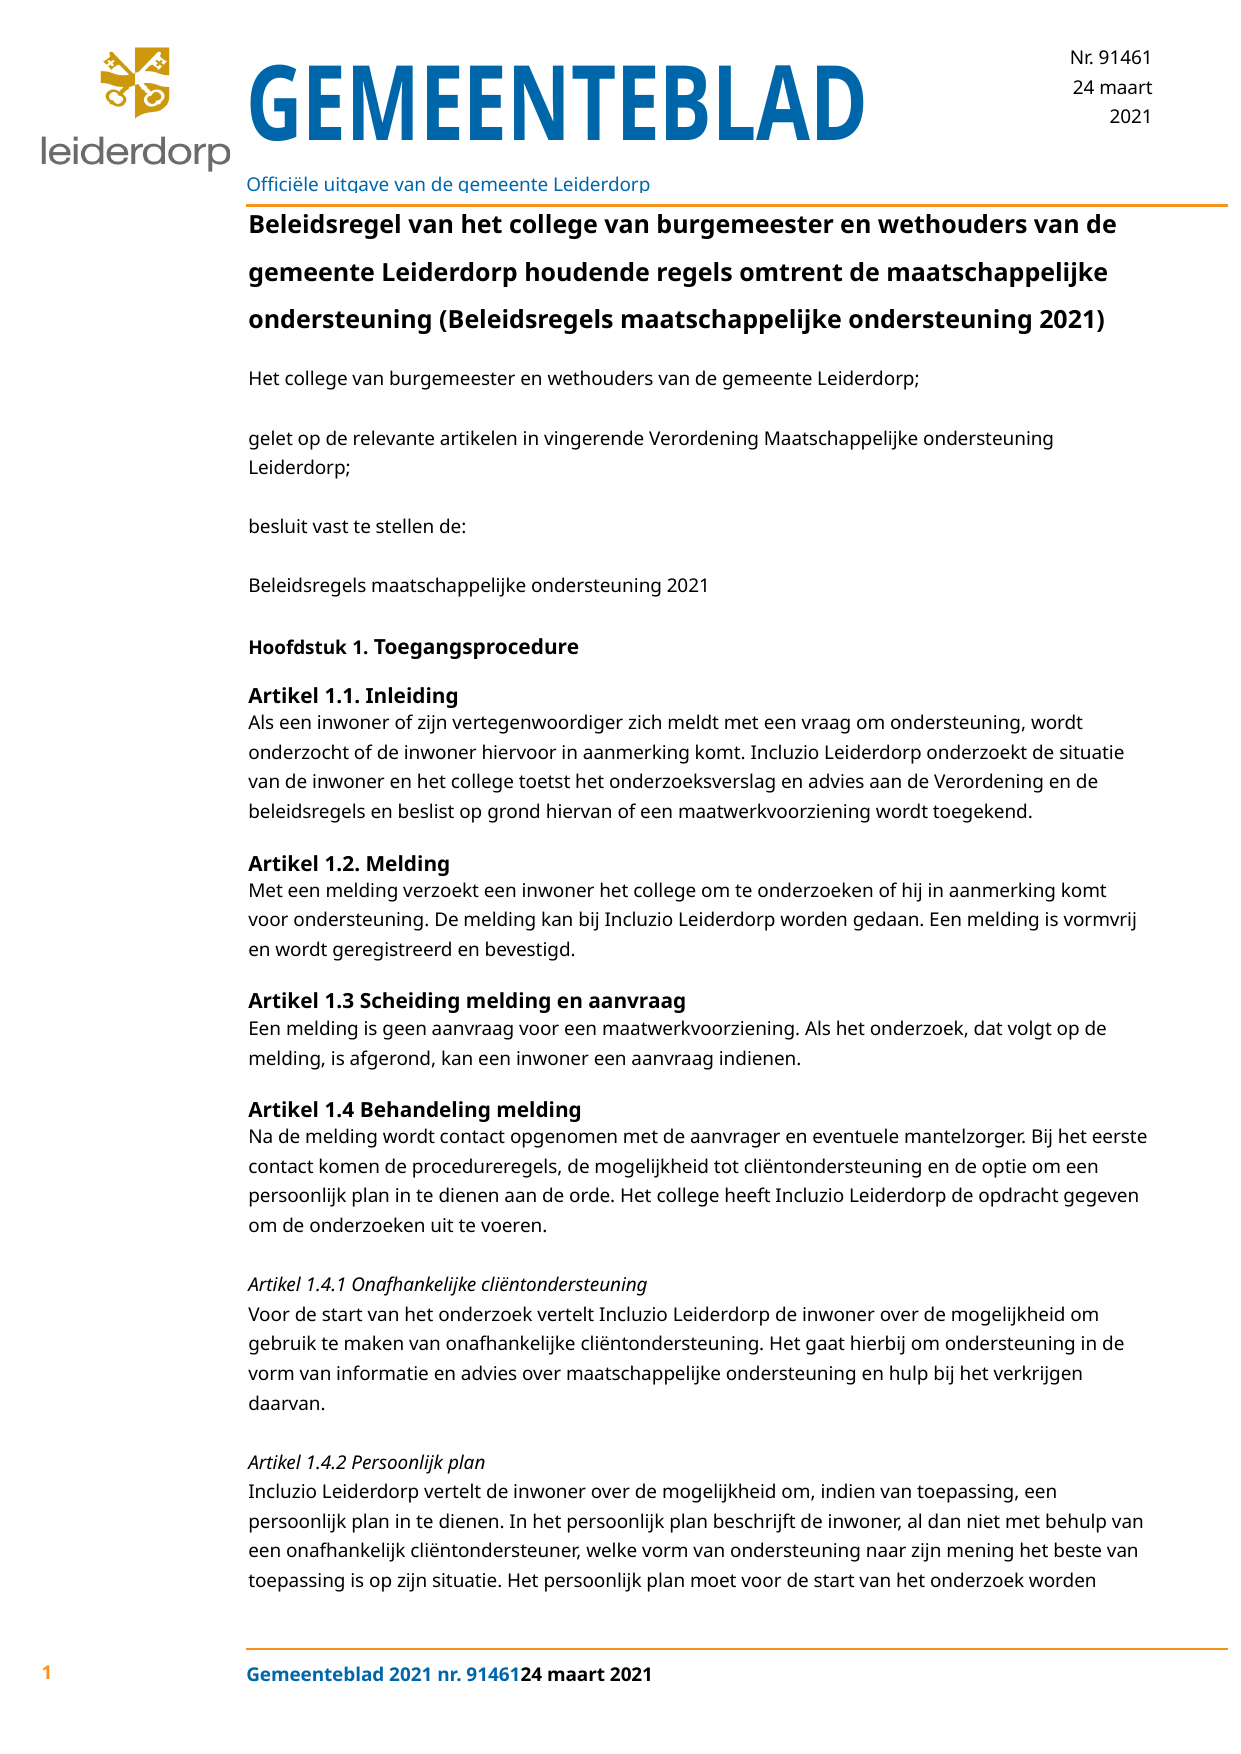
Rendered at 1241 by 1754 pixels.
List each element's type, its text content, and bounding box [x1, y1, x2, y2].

text Beleidsregels maatschappelijke ondersteuning 2021 [248, 573, 1152, 598]
text Artikel 1.1. Inleiding [248, 681, 1152, 709]
text Artikel 1.4.1 Onafhankelijke cliëntondersteuning [248, 1271, 1152, 1297]
text Na de melding wordt contact opgenomen met de aanvrager en eventuele mantelzorger. Bij het eerste contact komen de procedureregels, de mogelijkheid tot cliëntondersteuning en de optie om een persoonlijk plan in te dienen aan de orde. Het college heeft Incluzio Leiderdorp de opdracht gegeven om de onderzoeken uit te voeren. [248, 1123, 1152, 1238]
text Artikel 1.2. Melding [248, 849, 1152, 877]
text gelet op de relevante artikelen in vingerende Verordening Maatschappelijke ondersteuning Leiderdorp; [248, 425, 1152, 480]
text Een melding is geen aanvraag voor een maatwerkvoorziening. Als het onderzoek, dat volgt op de melding, is afgerond, kan een inwoner een aanvraag indienen. [248, 1015, 1152, 1070]
text Voor de start van het onderzoek vertelt Incluzio Leiderdorp de inwoner over de mogelijkheid om gebruik te maken van onafhankelijke cliëntondersteuning. Het gaat hierbij om ondersteuning in de vorm van informatie en advies over maatschappelijke ondersteuning en hulp bij het verkrijgen daarvan. [248, 1301, 1152, 1416]
picture [41, 47, 231, 172]
text Beleidsregel van het college van burgemeester en wethouders van de gemeente Leiderdorp houdende regels omtrent de maatschappelijke ondersteuning (Beleidsregels maatschappelijke ondersteuning 2021) [248, 207, 1152, 336]
text Als een inwoner of zijn vertegenwoordiger zich meldt met een vraag om ondersteuning, wordt onderzocht of de inwoner hiervoor in aanmerking komt. Incluzio Leiderdorp onderzoekt de situatie van de inwoner en het college toetst het onderzoeksverslag en advies aan de Verordening en de beleidsregels en beslist op grond hiervan of een maatwerkvoorziening wordt toegekend. [248, 709, 1152, 824]
text Hoofdstuk 1. Toegangsprocedure [248, 632, 1152, 660]
text Het college van burgemeester en wethouders van de gemeente Leiderdorp; [248, 366, 1152, 391]
text Incluzio Leiderdorp vertelt de inwoner over de mogelijkheid om, indien van toepassing, een persoonlijk plan in te dienen. In het persoonlijk plan beschrijft de inwoner, al dan niet met behulp van een onafhankelijk cliëntondersteuner, welke vorm van ondersteuning naar zijn mening het beste van toepassing is op zijn situatie. Het persoonlijk plan moet voor de start van het onderzoek worden [248, 1478, 1152, 1593]
text Artikel 1.3 Scheiding melding en aanvraag [248, 987, 1152, 1015]
text Met een melding verzoekt een inwoner het college om te onderzoeken of hij in aanmerking komt voor ondersteuning. De melding kan bij Incluzio Leiderdorp worden gedaan. Een melding is vormvrij en wordt geregistreerd en bevestigd. [248, 877, 1152, 962]
text Artikel 1.4.2 Persoonlijk plan [248, 1449, 1152, 1475]
text besluit vast te stellen de: [248, 513, 1152, 539]
text Artikel 1.4 Behandeling melding [248, 1095, 1152, 1123]
